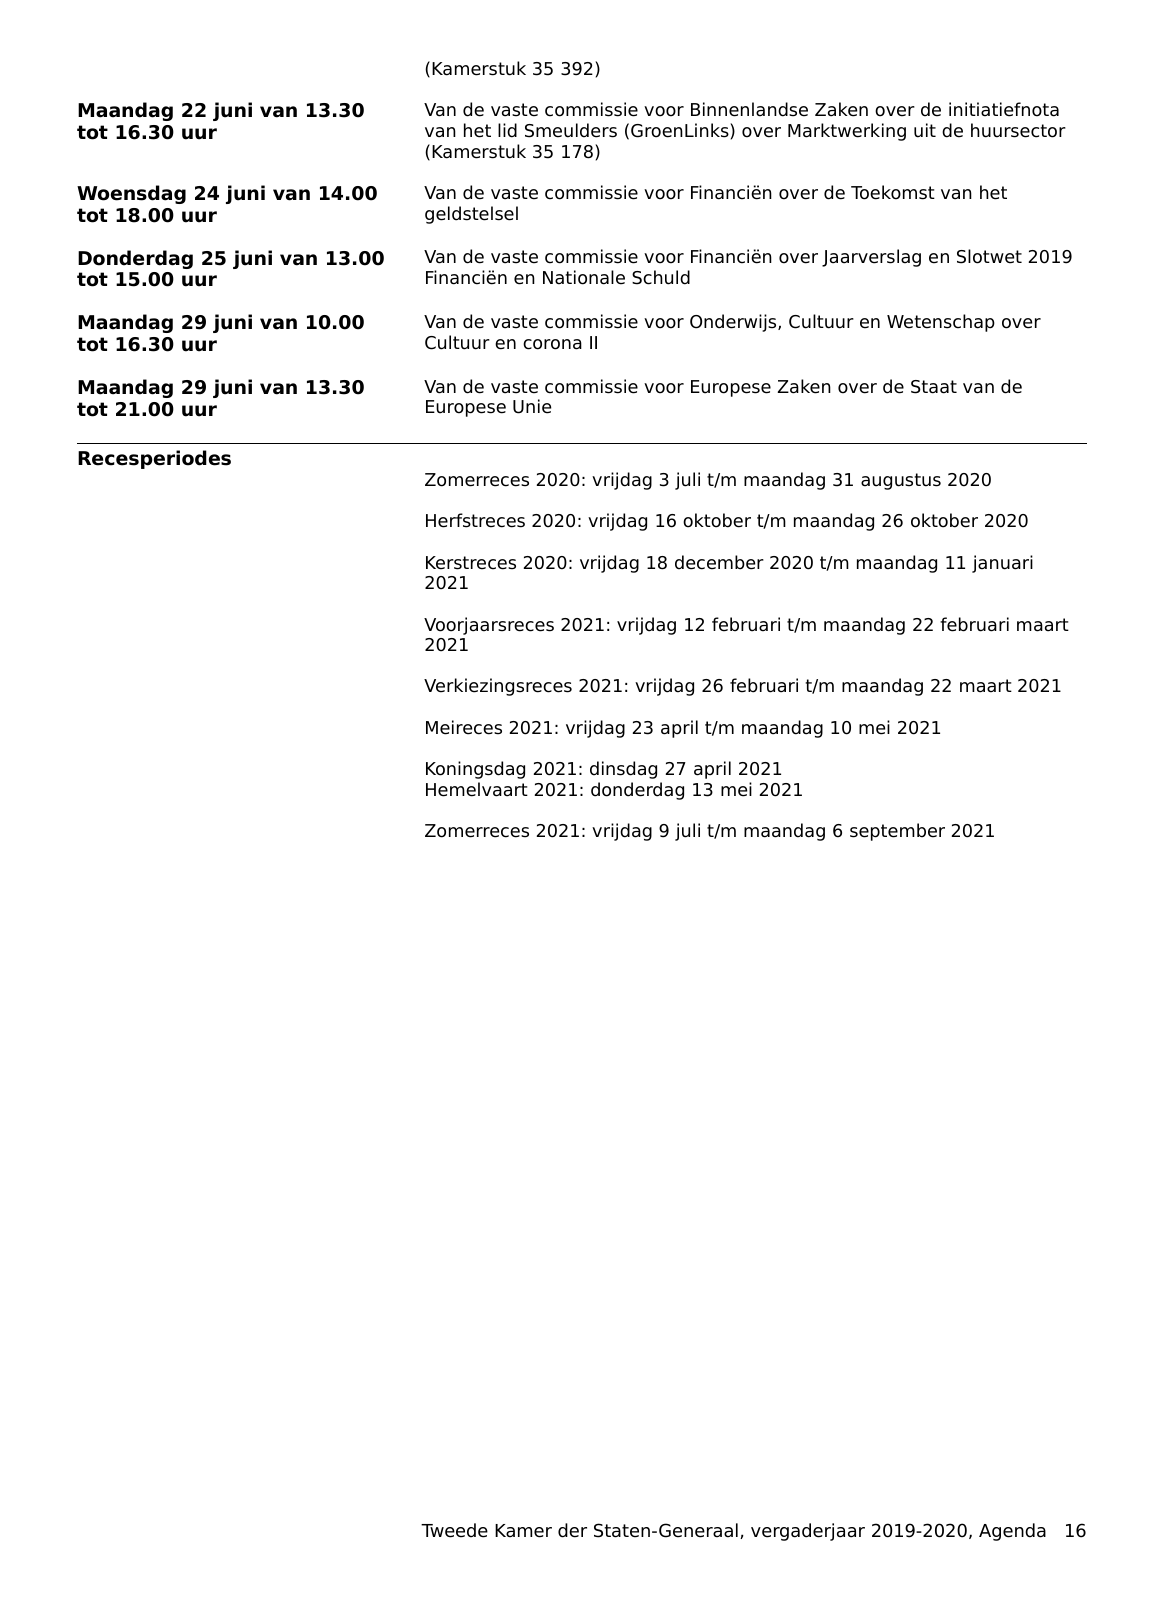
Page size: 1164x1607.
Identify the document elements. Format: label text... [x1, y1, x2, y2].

table_cell [418, 162, 1087, 183]
table_cell Van de vaste commissie voor Financiën over de Toekomst van het geldstelsel [418, 183, 1087, 227]
table_cell [77, 470, 401, 491]
table_cell Van de vaste commissie voor Onderwijs, Cultuur en Wetenschap over Cultuur en corona II [418, 312, 1087, 356]
table_cell [401, 183, 418, 227]
table_cell [77, 697, 401, 718]
table_cell [77, 594, 401, 614]
table_cell [77, 291, 401, 312]
table_cell [418, 800, 1087, 821]
table_cell Van de vaste commissie voor Europese Zaken over de Staat van de Europese Unie [418, 377, 1087, 421]
table_cell Van de vaste commissie voor Binnenlandse Zaken over de initiatiefnota van het lid Smeulders (GroenLinks) over Marktwerking uit de huursector (Kamerstuk 35 178) [418, 100, 1087, 162]
table_cell [418, 356, 1087, 377]
table_cell Hemelvaart 2021: donderdag 13 mei 2021 [418, 780, 1087, 800]
table_cell [77, 80, 401, 100]
table_cell Koningsdag 2021: dinsdag 27 april 2021 [418, 759, 1087, 779]
table_cell [401, 291, 418, 312]
table_cell [77, 162, 401, 183]
table_cell [418, 594, 1087, 614]
table_header [401, 444, 418, 470]
table_cell Zomerreces 2021: vrijdag 9 juli t/m maandag 6 september 2021 [418, 821, 1087, 841]
table_cell [77, 491, 401, 511]
table_cell [77, 356, 401, 377]
table_cell (Kamerstuk 35 392) [418, 59, 1087, 80]
table_header Recesperiodes [77, 444, 401, 470]
table_cell [401, 511, 418, 532]
table_cell [401, 553, 418, 594]
table_cell [401, 227, 418, 247]
table_cell [418, 532, 1087, 553]
table_cell Donderdag 25 juni van 13.00 tot 15.00 uur [77, 248, 401, 291]
table_cell [418, 291, 1087, 312]
table_cell [77, 511, 401, 532]
table_cell [77, 553, 401, 594]
table_cell [401, 162, 418, 183]
table_cell Herfstreces 2020: vrijdag 16 oktober t/m maandag 26 oktober 2020 [418, 511, 1087, 532]
table_cell [77, 738, 401, 759]
table_cell [401, 312, 418, 356]
table_cell Maandag 22 juni van 13.30 tot 16.30 uur [77, 100, 401, 162]
table_cell Voorjaarsreces 2021: vrijdag 12 februari t/m maandag 22 februari maart 2021 [418, 615, 1087, 656]
table_cell [401, 738, 418, 759]
table_cell [77, 532, 401, 553]
table_cell [401, 718, 418, 738]
table_cell [418, 491, 1087, 511]
table_cell [77, 759, 401, 779]
table_cell [401, 759, 418, 779]
table_cell Woensdag 24 juni van 14.00 tot 18.00 uur [77, 183, 401, 227]
table_cell [401, 697, 418, 718]
table_cell [77, 59, 401, 80]
table_header [418, 444, 1087, 470]
table_cell Maandag 29 juni van 10.00 tot 16.30 uur [77, 312, 401, 356]
table_cell [401, 80, 418, 100]
table_cell [77, 656, 401, 676]
table_cell [401, 676, 418, 697]
table_cell [77, 821, 401, 841]
table_cell [401, 356, 418, 377]
table_cell [401, 800, 418, 821]
table_cell [401, 59, 418, 80]
table_cell [77, 615, 401, 656]
table_cell [418, 656, 1087, 676]
table_cell [77, 227, 401, 247]
table_cell [401, 594, 418, 614]
table_cell [401, 656, 418, 676]
table_cell Zomerreces 2020: vrijdag 3 juli t/m maandag 31 augustus 2020 [418, 470, 1087, 491]
table_cell Maandag 29 juni van 13.30 tot 21.00 uur [77, 377, 401, 421]
table_cell [418, 697, 1087, 718]
table_cell [401, 780, 418, 800]
table_cell [77, 676, 401, 697]
table_cell [401, 248, 418, 291]
table_cell [401, 821, 418, 841]
table_cell Van de vaste commissie voor Financiën over Jaarverslag en Slotwet 2019 Financiën en Nationale Schuld [418, 248, 1087, 291]
table_cell [401, 532, 418, 553]
table_cell [401, 615, 418, 656]
table_cell [418, 227, 1087, 247]
table_cell [401, 377, 418, 421]
table_cell [401, 491, 418, 511]
table_cell [77, 718, 401, 738]
table_cell [77, 800, 401, 821]
table_cell [418, 80, 1087, 100]
table_cell [401, 470, 418, 491]
table_cell Verkiezingsreces 2021: vrijdag 26 februari t/m maandag 22 maart 2021 [418, 676, 1087, 697]
table_cell [418, 738, 1087, 759]
table_cell [401, 100, 418, 162]
table_cell Meireces 2021: vrijdag 23 april t/m maandag 10 mei 2021 [418, 718, 1087, 738]
table_cell Kerstreces 2020: vrijdag 18 december 2020 t/m maandag 11 januari 2021 [418, 553, 1087, 594]
table_cell [77, 780, 401, 800]
